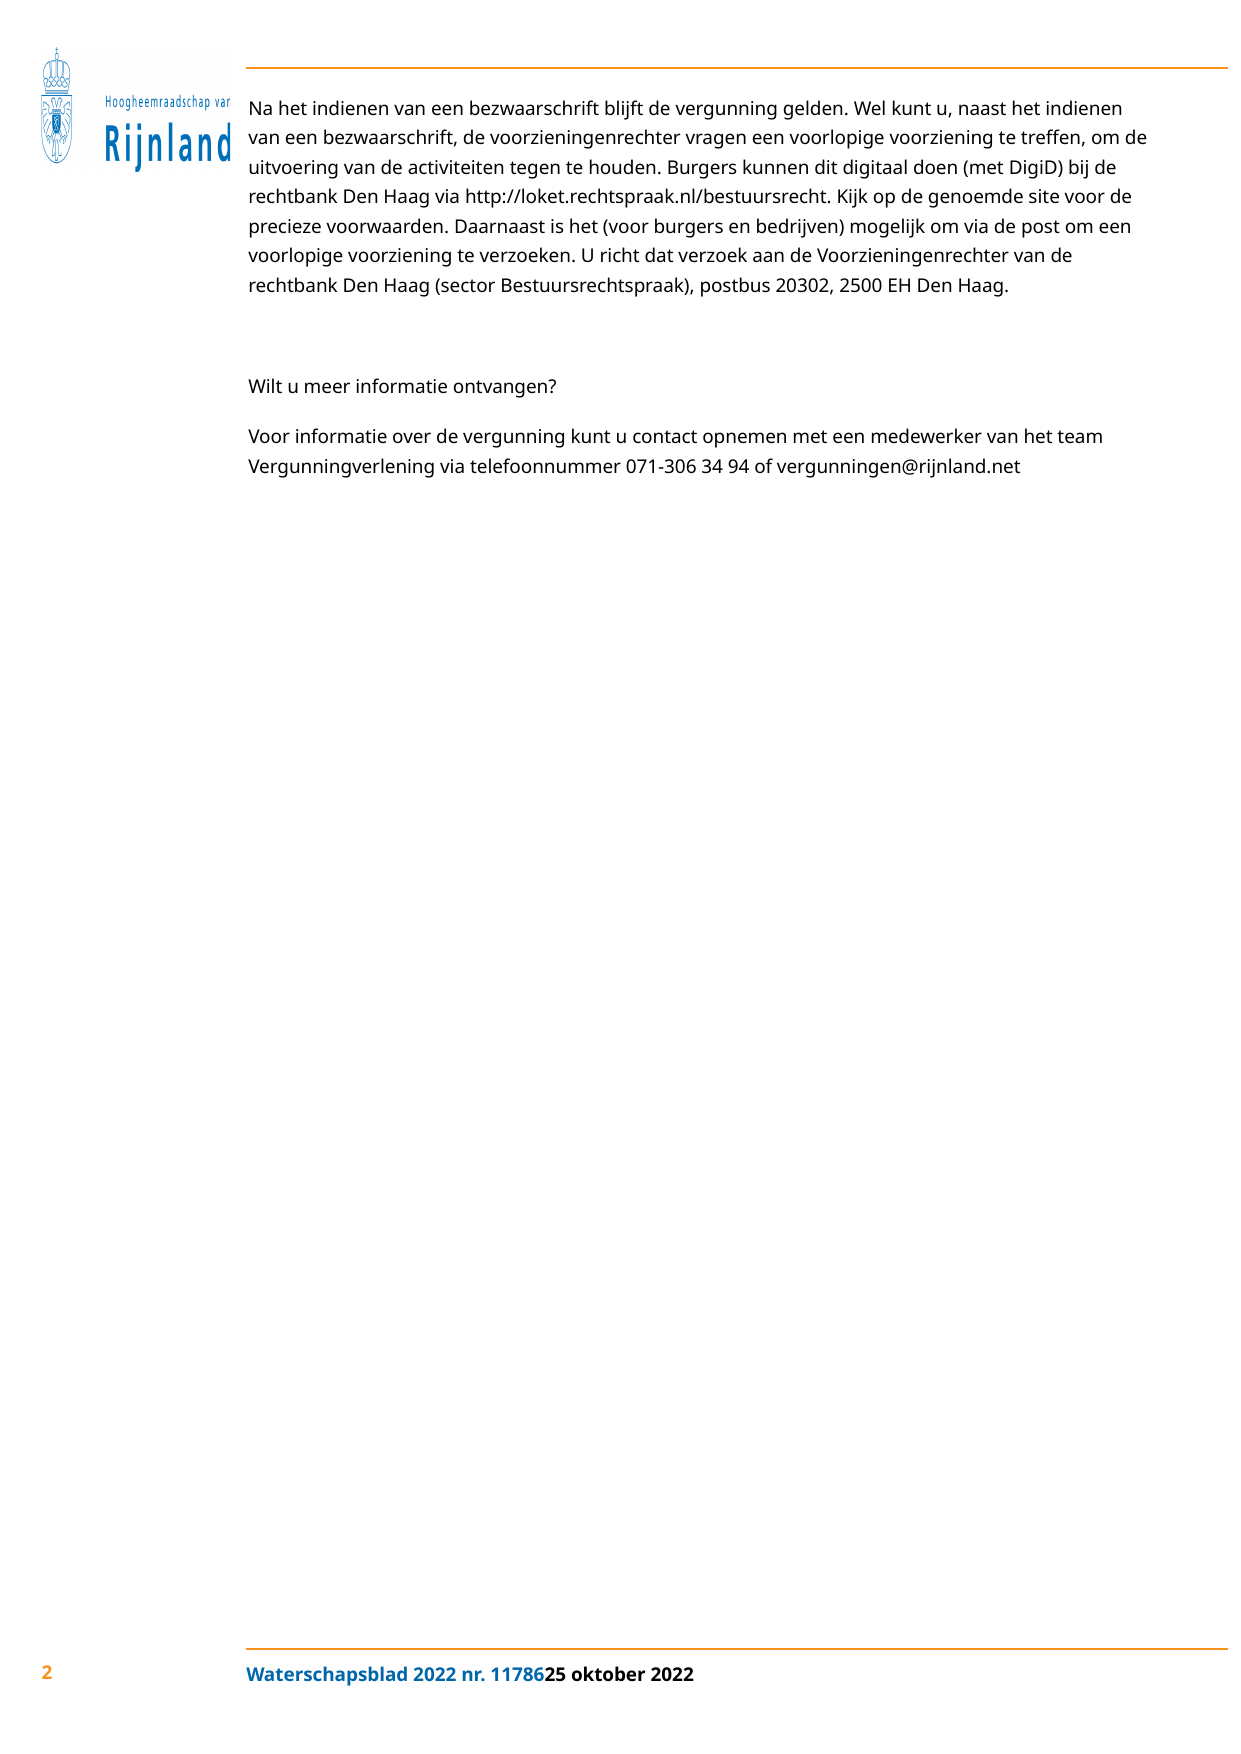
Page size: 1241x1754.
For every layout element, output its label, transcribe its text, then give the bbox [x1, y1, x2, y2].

text Na het indienen van een bezwaarschrift blijft de vergunning gelden. Wel kunt u, naast het indienen van een bezwaarschrift, de voorzieningenrechter vragen een voorlopige voorziening te treffen, om de uitvoering van de activiteiten tegen te houden. Burgers kunnen dit digitaal doen (met DigiD) bij de rechtbank Den Haag via http://loket.rechtspraak.nl/bestuursrecht. Kijk op de genoemde site voor de precieze voorwaarden. Daarnaast is het (voor burgers en bedrijven) mogelijk om via de post om een voorlopige voorziening te verzoeken. U richt dat verzoek aan de Voorzieningenrechter van de rechtbank Den Haag (sector Bestuursrechtspraak), postbus 20302, 2500 EH Den Haag. [248, 95, 1152, 298]
text Voor informatie over de vergunning kunt u contact opnemen met een medewerker van het team Vergunningverlening via telefoonnummer 071-306 34 94 of vergunningen@rijnland.net [248, 423, 1152, 479]
picture [41, 47, 231, 172]
text Wilt u meer informatie ontvangen? [248, 373, 1152, 399]
